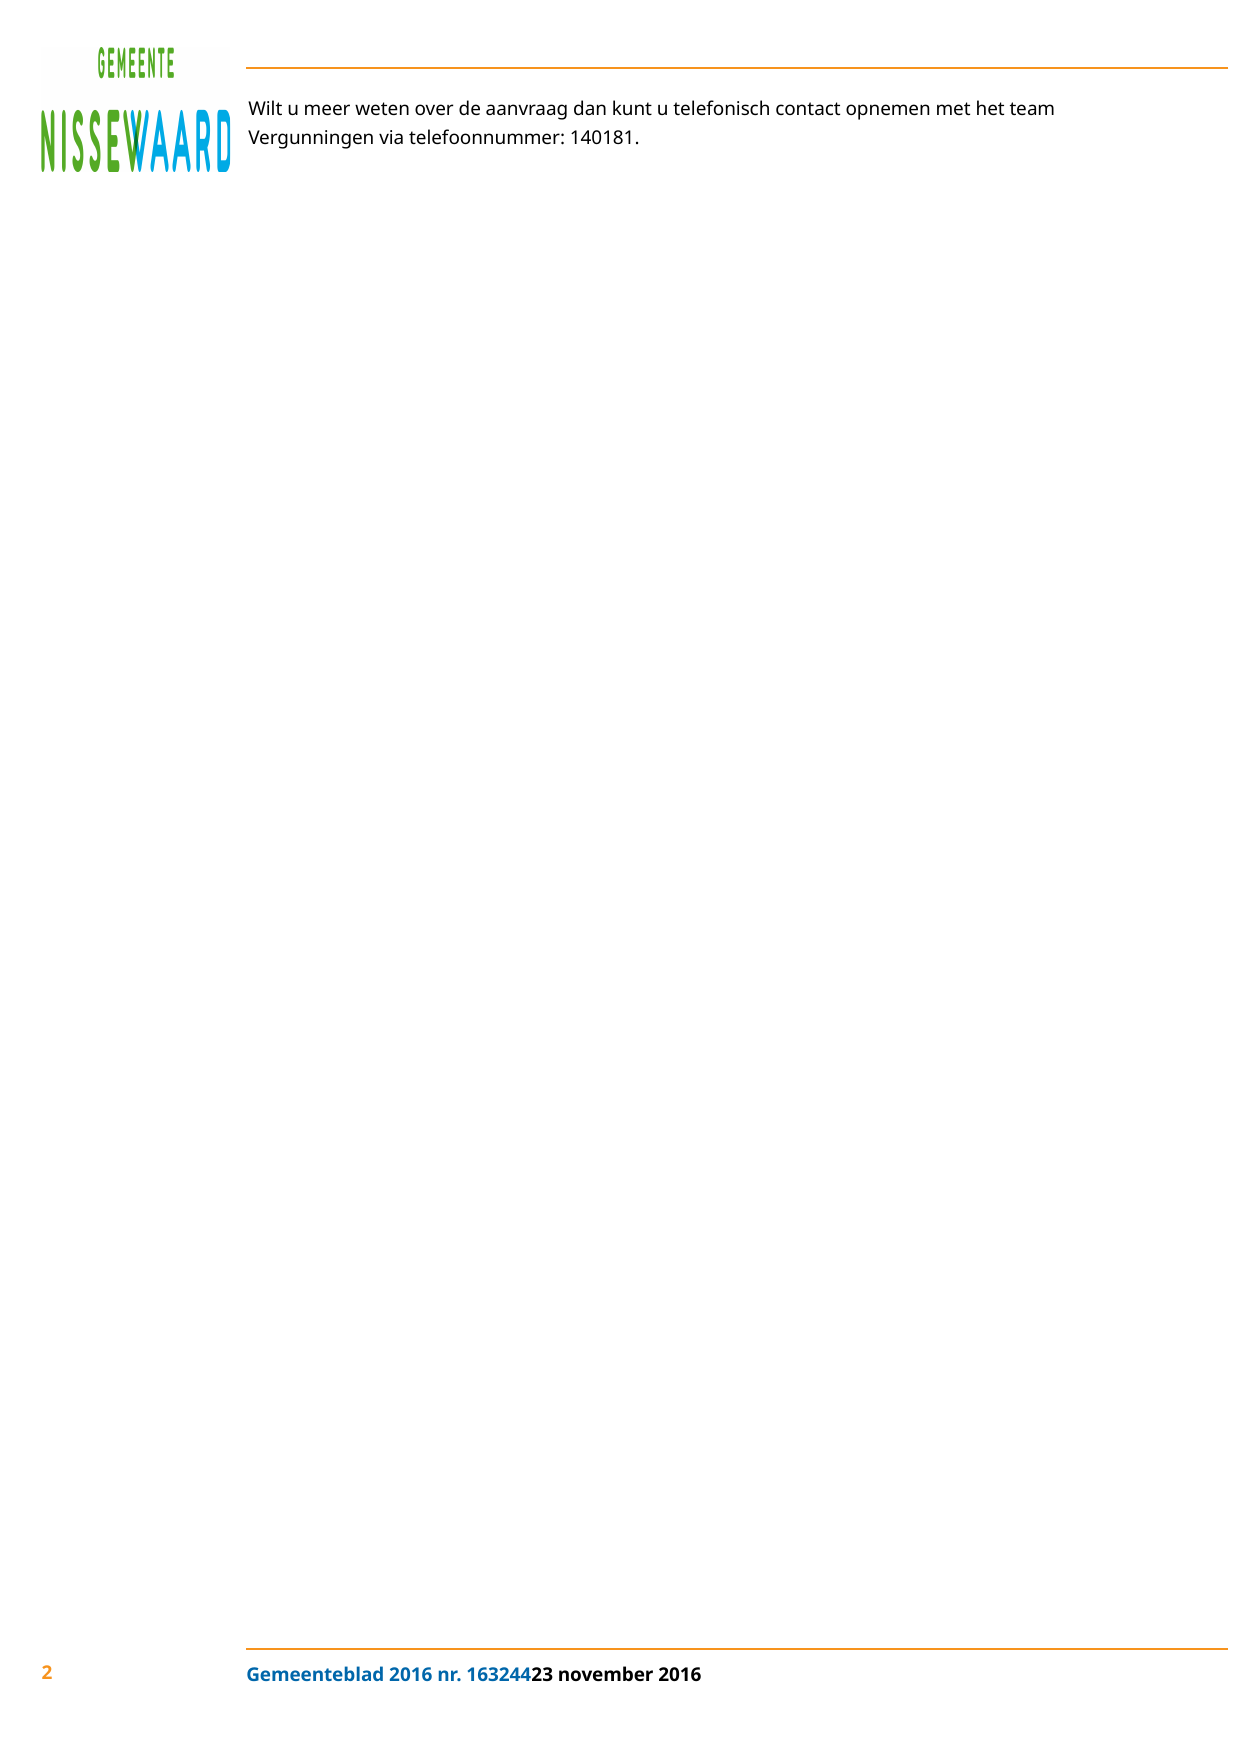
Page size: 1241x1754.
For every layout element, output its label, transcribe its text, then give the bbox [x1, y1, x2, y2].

picture [222, 122, 227, 160]
picture [200, 151, 206, 172]
picture [154, 157, 165, 172]
picture [201, 122, 206, 138]
picture [41, 47, 231, 172]
picture [176, 157, 187, 172]
text Wilt u meer weten over de aanvraag dan kunt u telefonisch contact opnemen met het team Vergunningen via telefoonnummer: 140181. [248, 95, 1152, 150]
